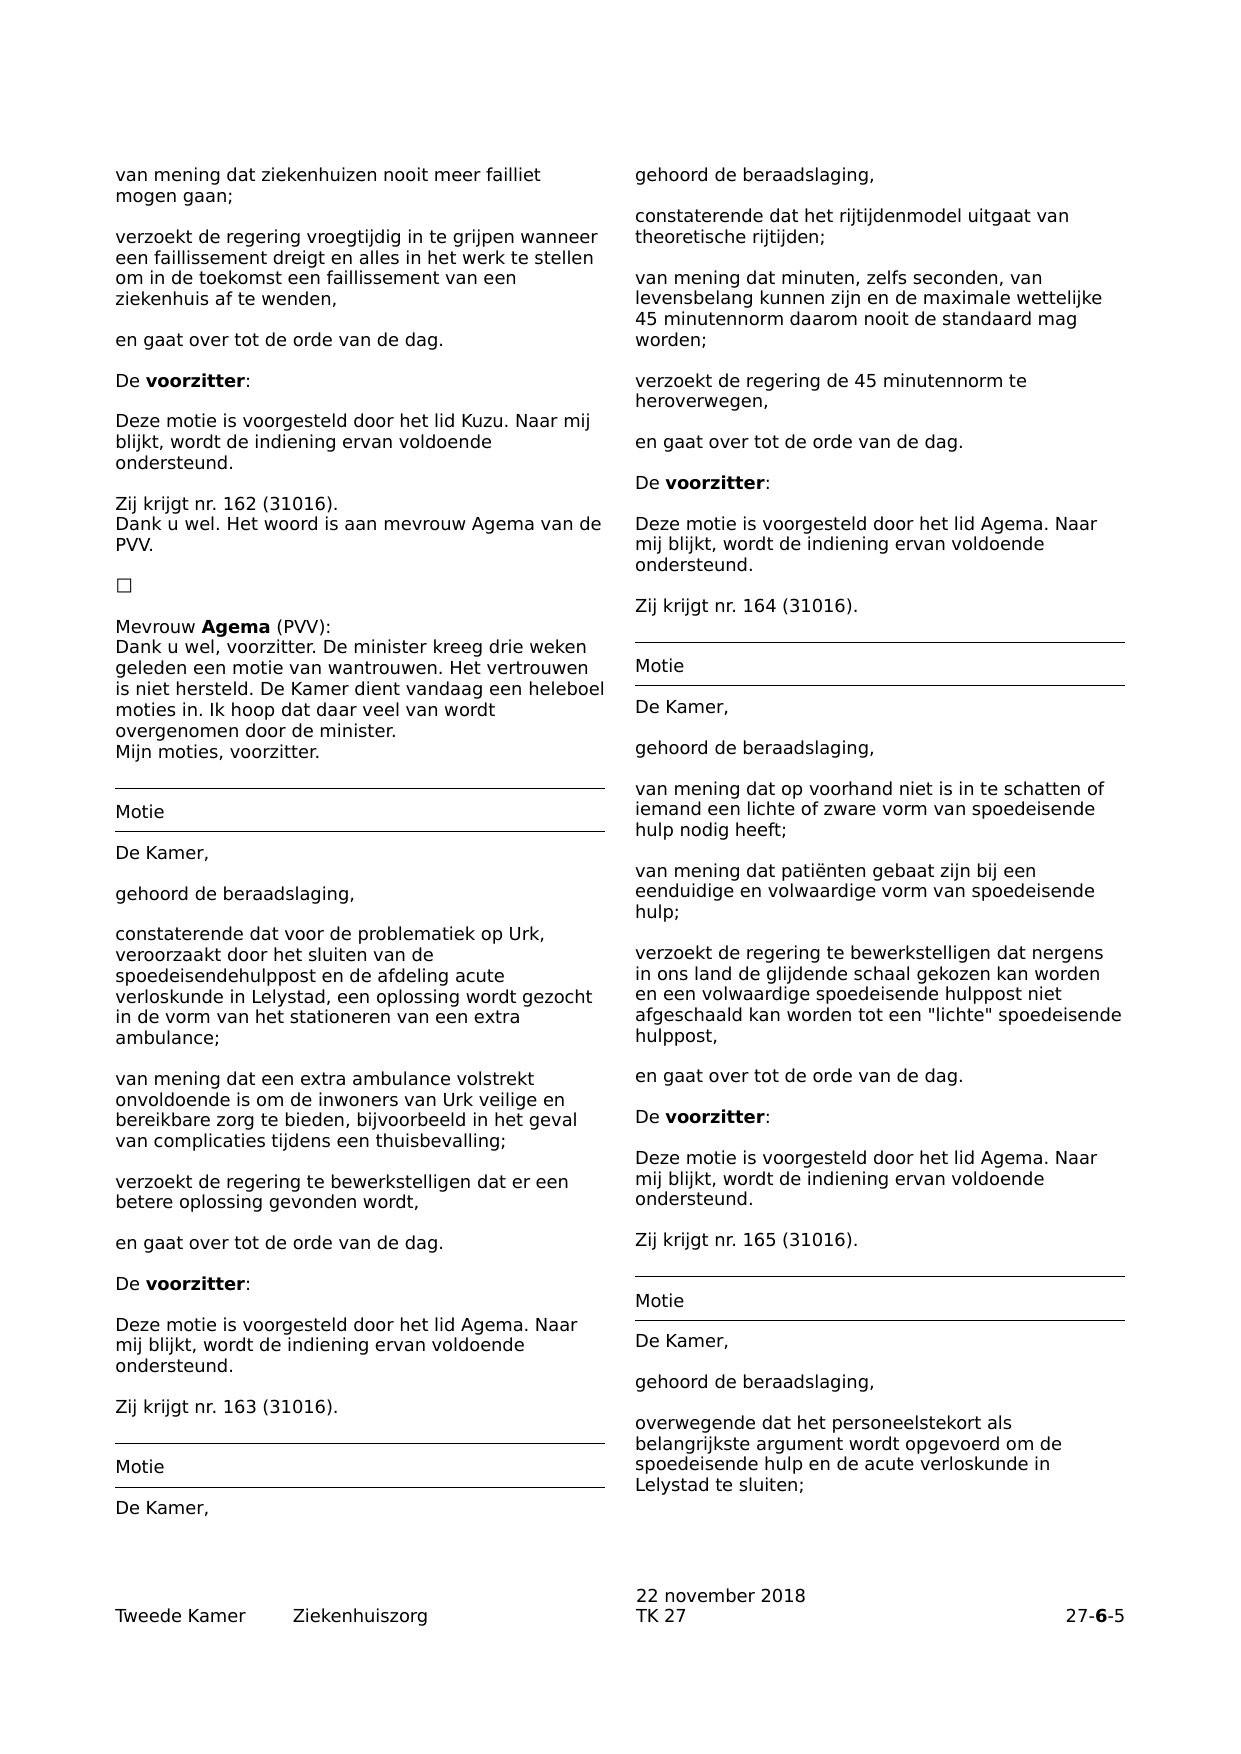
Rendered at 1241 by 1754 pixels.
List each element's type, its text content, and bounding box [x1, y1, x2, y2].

text verzoekt de regering vroegtijdig in te grijpen wanneer een faillissement dreigt en alles in het werk te stellen om in de toekomst een faillissement van een ziekenhuis af te wenden, [115, 227, 605, 310]
text Zij krijgt nr. 164 (31016). [635, 596, 1125, 616]
text Zij krijgt nr. 162 (31016). [115, 493, 605, 514]
text Deze motie is voorgesteld door het lid Agema. Naar mij blijkt, wordt de indiening ervan voldoende ondersteund. [115, 1314, 605, 1377]
text Motie [635, 1291, 1125, 1311]
text Mijn moties, voorzitter. [115, 741, 605, 762]
text van mening dat ziekenhuizen nooit meer failliet mogen gaan; [115, 165, 605, 207]
text Zij krijgt nr. 165 (31016). [635, 1230, 1125, 1251]
text Zij krijgt nr. 163 (31016). [115, 1397, 605, 1417]
text Motie [115, 1457, 605, 1478]
text en gaat over tot de orde van de dag. [635, 432, 1125, 453]
text van mening dat patiënten gebaat zijn bij een eenduidige en volwaardige vorm van spoedeisende hulp; [635, 861, 1125, 923]
text Dank u wel. Het woord is aan mevrouw Agema van de PVV. [115, 514, 605, 556]
text Motie [635, 656, 1125, 677]
text Mevrouw Agema (PVV): [115, 616, 605, 637]
text De Kamer, [115, 1498, 605, 1519]
text constaterende dat voor de problematiek op Urk, veroorzaakt door het sluiten van de spoedeisendehulppost en de afdeling acute verloskunde in Lelystad, een oplossing wordt gezocht in de vorm van het stationeren van een extra ambulance; [115, 924, 605, 1049]
text en gaat over tot de orde van de dag. [115, 330, 605, 350]
text van mening dat op voorhand niet is in te schatten of iemand een lichte of zware vorm van spoedeisende hulp nodig heeft; [635, 778, 1125, 841]
text De voorzitter: [115, 370, 605, 391]
text verzoekt de regering de 45 minutennorm te heroverwegen, [635, 370, 1125, 412]
text De voorzitter: [635, 1107, 1125, 1128]
text constaterende dat het rijtijdenmodel uitgaat van theoretische rijtijden; [635, 206, 1125, 247]
text De voorzitter: [635, 473, 1125, 493]
text Deze motie is voorgesteld door het lid Agema. Naar mij blijkt, wordt de indiening ervan voldoende ondersteund. [635, 1148, 1125, 1210]
text van mening dat minuten, zelfs seconden, van levensbelang kunnen zijn en de maximale wettelijke 45 minutennorm daarom nooit de standaard mag worden; [635, 267, 1125, 350]
text Deze motie is voorgesteld door het lid Agema. Naar mij blijkt, wordt de indiening ervan voldoende ondersteund. [635, 513, 1125, 576]
text gehoord de beraadslaging, [635, 1372, 1125, 1393]
text en gaat over tot de orde van de dag. [115, 1233, 605, 1254]
text overwegende dat het personeelstekort als belangrijkste argument wordt opgevoerd om de spoedeisende hulp en de acute verloskunde in Lelystad te sluiten; [635, 1413, 1125, 1496]
text verzoekt de regering te bewerkstelligen dat nergens in ons land de glijdende schaal gekozen kan worden en een volwaardige spoedeisende hulppost niet afgeschaald kan worden tot een "lichte" spoedeisende hulppost, [635, 943, 1125, 1046]
text en gaat over tot de orde van de dag. [635, 1066, 1125, 1087]
text De Kamer, [115, 843, 605, 863]
text De Kamer, [635, 1331, 1125, 1352]
text De Kamer, [635, 697, 1125, 718]
text gehoord de beraadslaging, [635, 738, 1125, 758]
text De voorzitter: [115, 1274, 605, 1294]
text van mening dat een extra ambulance volstrekt onvoldoende is om de inwoners van Urk veilige en bereikbare zorg te bieden, bijvoorbeeld in het geval van complicaties tijdens een thuisbevalling; [115, 1069, 605, 1152]
text Deze motie is voorgesteld door het lid Kuzu. Naar mij blijkt, wordt de indiening ervan voldoende ondersteund. [115, 411, 605, 473]
text Dank u wel, voorzitter. De minister kreeg drie weken geleden een motie van wantrouwen. Het vertrouwen is niet hersteld. De Kamer dient vandaag een heleboel moties in. Ik hoop dat daar veel van wordt overgenomen door de minister. [115, 637, 605, 741]
text gehoord de beraadslaging, [115, 883, 605, 904]
text Motie [115, 802, 605, 823]
text gehoord de beraadslaging, [635, 165, 1125, 186]
text verzoekt de regering te bewerkstelligen dat er een betere oplossing gevonden wordt, [115, 1172, 605, 1213]
text ⬜ [115, 576, 605, 596]
